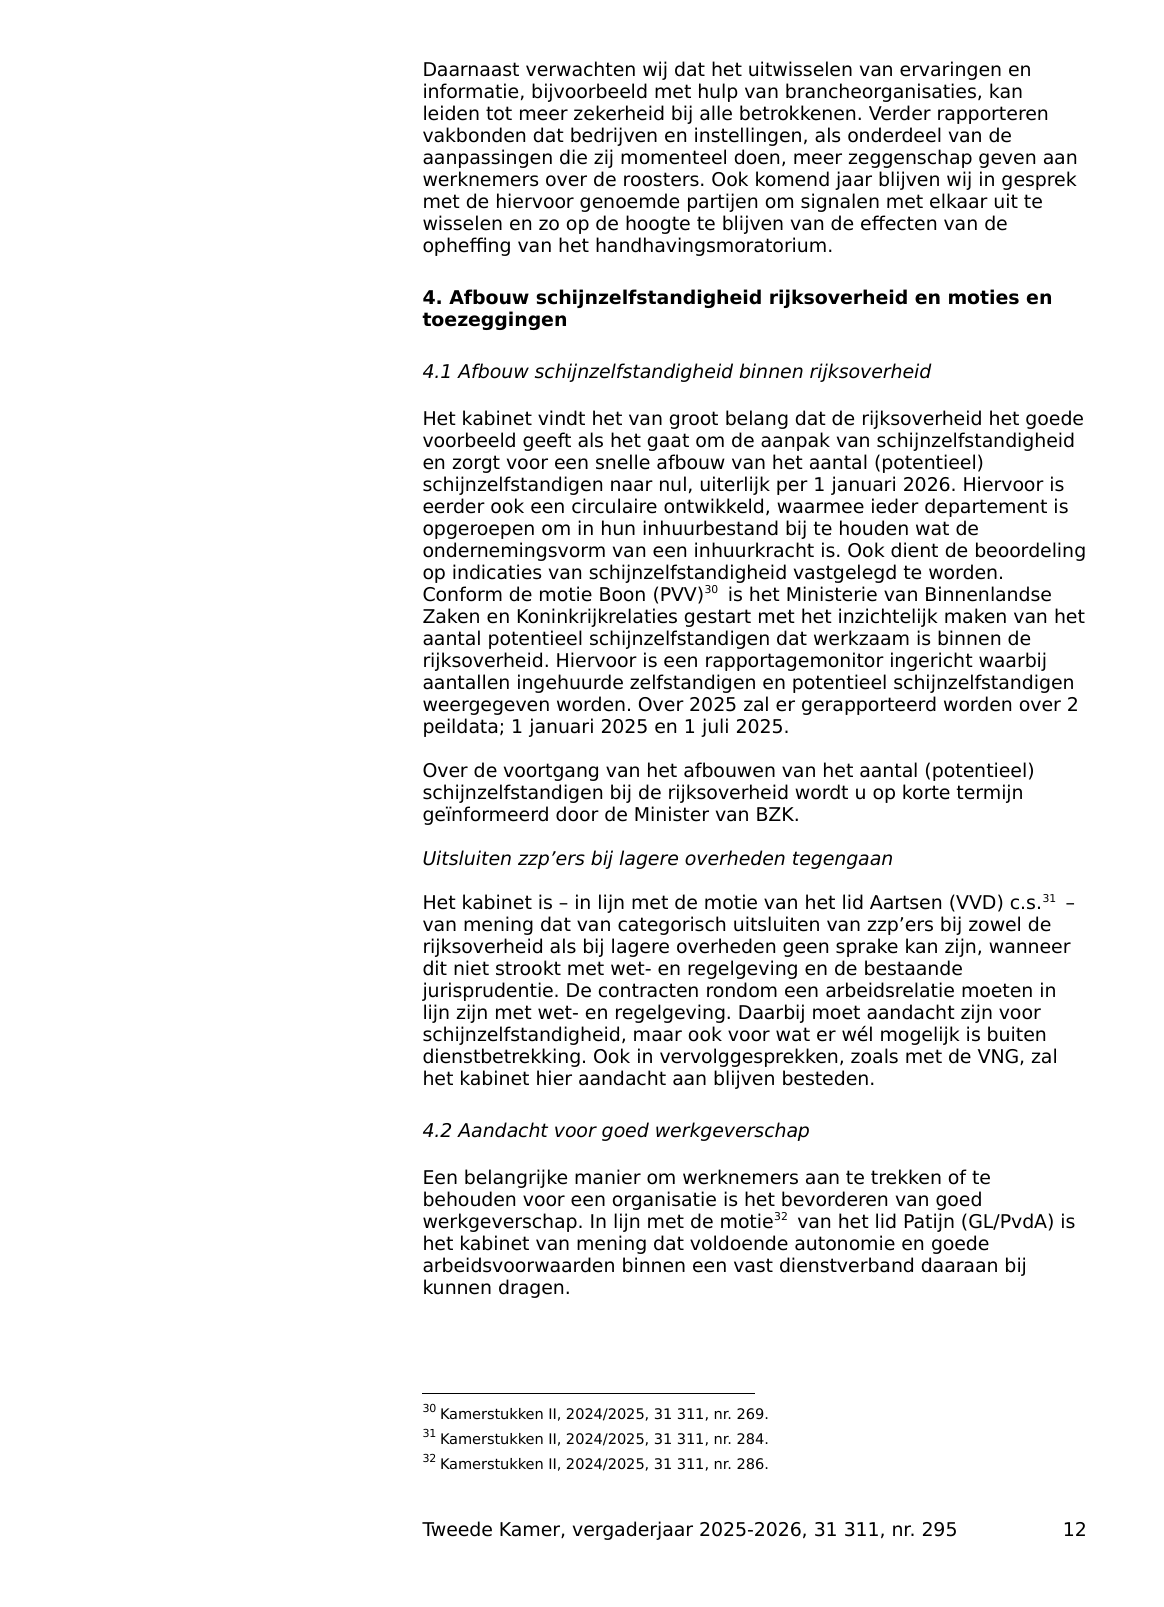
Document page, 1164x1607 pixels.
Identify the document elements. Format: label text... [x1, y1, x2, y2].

text Over de voortgang van het afbouwen van het aantal (potentieel) schijnzelfstandigen bij de rijksoverheid wordt u op korte termijn geïnformeerd door de Minister van BZK. [422, 760, 1087, 826]
text Kamerstukken II, 2024/2025, 31 311, nr. 269. [422, 1402, 1087, 1424]
text Een belangrijke manier om werknemers aan te trekken of te behouden voor een organisatie is het bevorderen van goed werkgeverschap. In lijn met de motie van het lid Patijn (GL/PvdA) is het kabinet van mening dat voldoende autonomie en goede arbeidsvoorwaarden binnen een vast dienstverband daaraan bij kunnen dragen. [422, 1167, 1087, 1299]
text Daarnaast verwachten wij dat het uitwisselen van ervaringen en informatie, bijvoorbeeld met hulp van brancheorganisaties, kan leiden tot meer zekerheid bij alle betrokkenen. Verder rapporteren vakbonden dat bedrijven en instellingen, als onderdeel van de aanpassingen die zij momenteel doen, meer zeggenschap geven aan werknemers over de roosters. Ook komend jaar blijven wij in gesprek met de hiervoor genoemde partijen om signalen met elkaar uit te wisselen en zo op de hoogte te blijven van de effecten van de opheffing van het handhavingsmoratorium. [422, 59, 1087, 257]
subtitle 4.2 Aandacht voor goed werkgeverschap [422, 1120, 1087, 1142]
subtitle 4. Afbouw schijnzelfstandigheid rijksoverheid en moties en toezeggingen [422, 287, 1087, 331]
subtitle 4.1 Afbouw schijnzelfstandigheid binnen rijksoverheid [422, 361, 1087, 383]
text Kamerstukken II, 2024/2025, 31 311, nr. 286. [422, 1452, 1087, 1474]
subtitle Uitsluiten zzp’ers bij lagere overheden tegengaan [422, 848, 1087, 870]
text Het kabinet vindt het van groot belang dat de rijksoverheid het goede voorbeeld geeft als het gaat om de aanpak van schijnzelfstandigheid en zorgt voor een snelle afbouw van het aantal (potentieel) schijnzelfstandigen naar nul, uiterlijk per 1 januari 2026. Hiervoor is eerder ook een circulaire ontwikkeld, waarmee ieder departement is opgeroepen om in hun inhuurbestand bij te houden wat de ondernemingsvorm van een inhuurkracht is. Ook dient de beoordeling op indicaties van schijnzelfstandigheid vastgelegd te worden. Conform de motie Boon (PVV) is het Ministerie van Binnenlandse Zaken en Koninkrijkrelaties gestart met het inzichtelijk maken van het aantal potentieel schijnzelfstandigen dat werkzaam is binnen de rijksoverheid. Hiervoor is een rapportagemonitor ingericht waarbij aantallen ingehuurde zelfstandigen en potentieel schijnzelfstandigen weergegeven worden. Over 2025 zal er gerapporteerd worden over 2 peildata; 1 januari 2025 en 1 juli 2025. [422, 408, 1087, 737]
text Kamerstukken II, 2024/2025, 31 311, nr. 284. [422, 1427, 1087, 1449]
text Het kabinet is – in lijn met de motie van het lid Aartsen (VVD) c.s. – van mening dat van categorisch uitsluiten van zzp’ers bij zowel de rijksoverheid als bij lagere overheden geen sprake kan zijn, wanneer dit niet strookt met wet- en regelgeving en de bestaande jurisprudentie. De contracten rondom een arbeidsrelatie moeten in lijn zijn met wet- en regelgeving. Daarbij moet aandacht zijn voor schijnzelfstandigheid, maar ook voor wat er wél mogelijk is buiten dienstbetrekking. Ook in vervolggesprekken, zoals met de VNG, zal het kabinet hier aandacht aan blijven besteden. [422, 892, 1087, 1090]
